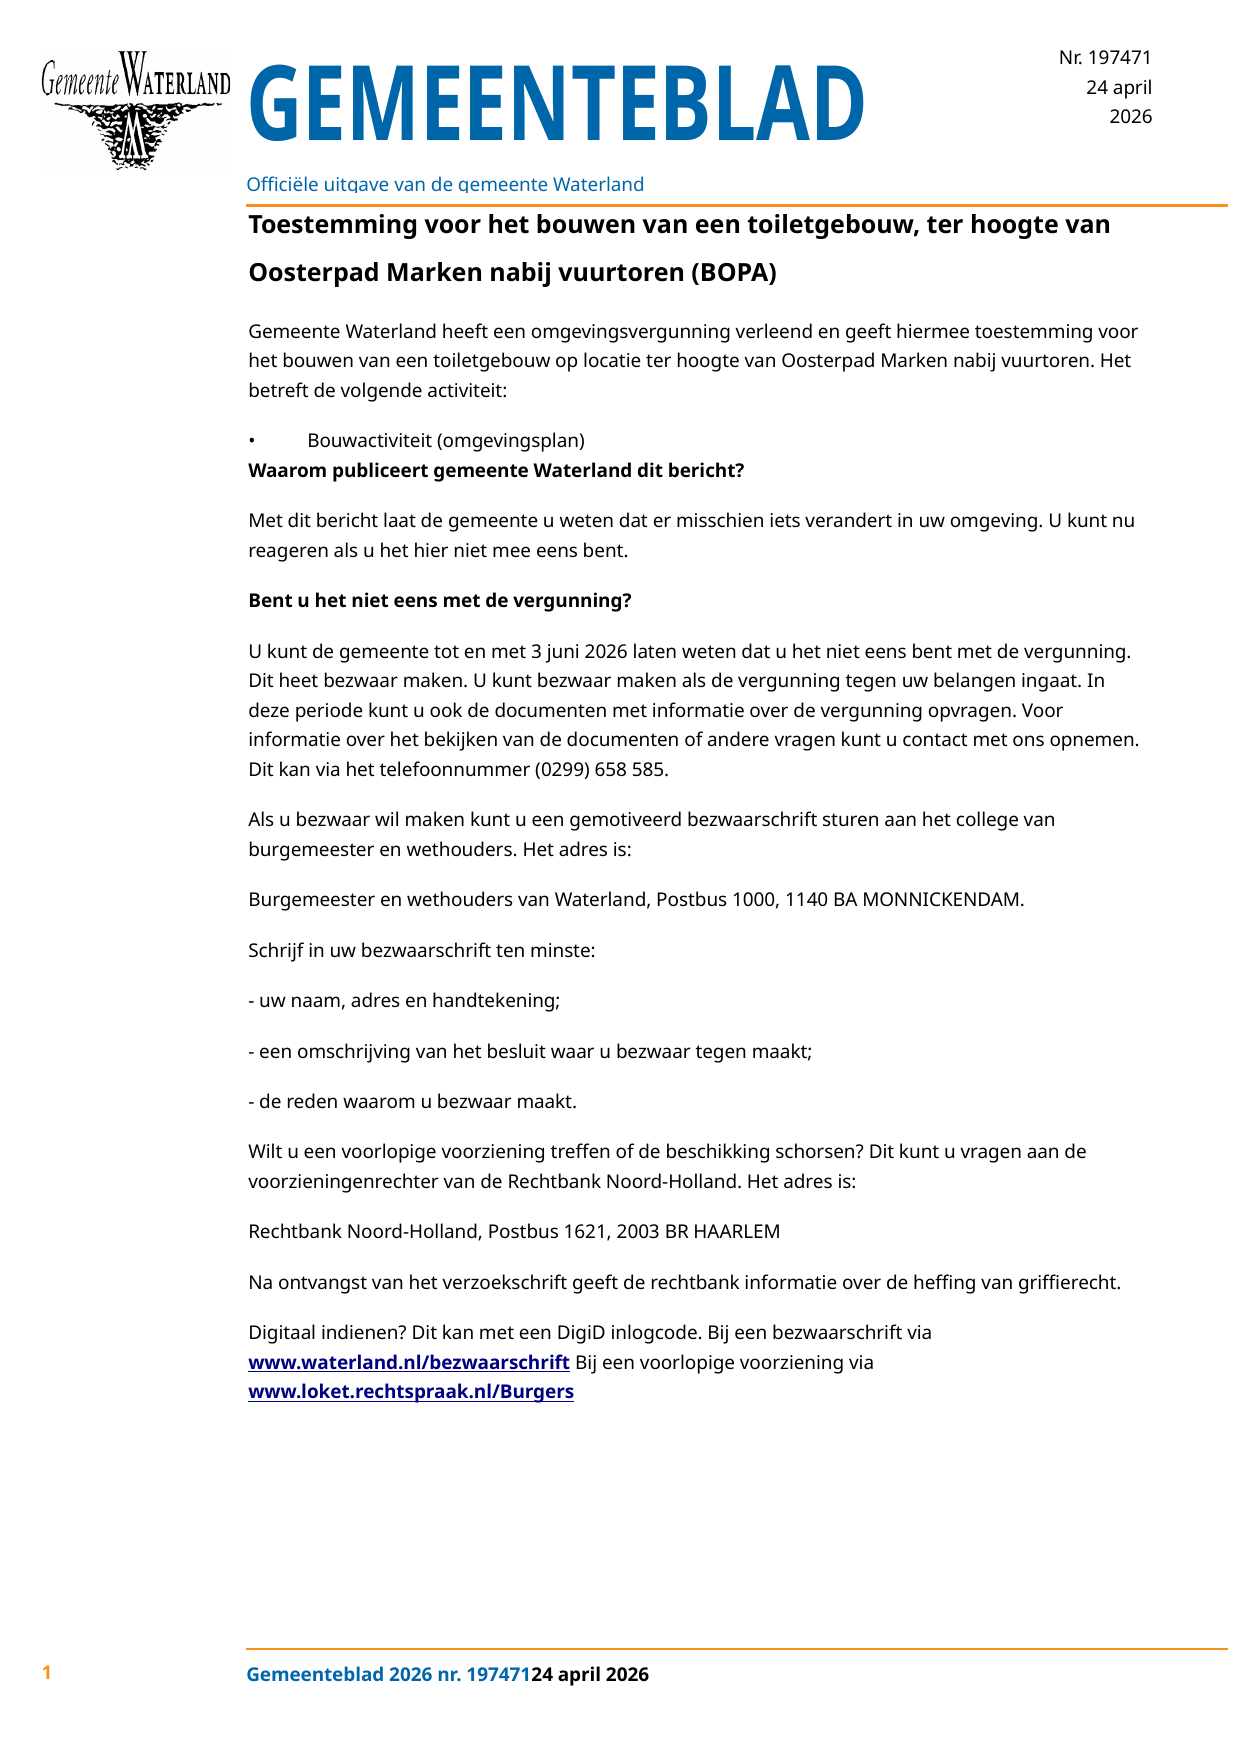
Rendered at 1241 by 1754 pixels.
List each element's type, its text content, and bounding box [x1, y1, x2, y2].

text Rechtbank Noord-Holland, Postbus 1621, 2003 BR HAARLEM [248, 1219, 1152, 1244]
text - een omschrijving van het besluit waar u bezwaar tegen maakt; [248, 1038, 1152, 1064]
text Bent u het niet eens met de vergunning? [248, 587, 1152, 613]
text Als u bezwaar wil maken kunt u een gemotiveerd bezwaarschrift sturen aan het college van burgemeester en wethouders. Het adres is: [248, 807, 1152, 862]
list Bouwactiviteit (omgevingsplan) [248, 427, 1152, 453]
text Met dit bericht laat de gemeente u weten dat er misschien iets verandert in uw omgeving. U kunt nu reageren als u het hier niet mee eens bent. [248, 507, 1152, 563]
text Wilt u een voorlopige voorziening treffen of de beschikking schorsen? Dit kunt u vragen aan de voorzieningenrechter van de Rechtbank Noord-Holland. Het adres is: [248, 1139, 1152, 1194]
text Digitaal indienen? Dit kan met een DigiD inlogcode. Bij een bezwaarschrift via www.waterland.nl/bezwaarschrift Bij een voorlopige voorziening via www.loket.rechtspraak.nl/Burgers [248, 1319, 1152, 1404]
text U kunt de gemeente tot en met 3 juni 2026 laten weten dat u het niet eens bent met de vergunning. Dit heet bezwaar maken. U kunt bezwaar maken als de vergunning tegen uw belangen ingaat. In deze periode kunt u ook de documenten met informatie over de vergunning opvragen. Voor informatie over het bekijken van de documenten of andere vragen kunt u contact met ons opnemen. Dit kan via het telefoonnummer (0299) 658 585. [248, 638, 1152, 782]
text Schrijf in uw bezwaarschrift ten minste: [248, 937, 1152, 963]
text Burgemeester en wethouders van Waterland, Postbus 1000, 1140 BA MONNICKENDAM. [248, 887, 1152, 912]
text - de reden waarom u bezwaar maakt. [248, 1088, 1152, 1114]
text Gemeente Waterland heeft een omgevingsvergunning verleend en geeft hiermee toestemming voor het bouwen van een toiletgebouw op locatie ter hoogte van Oosterpad Marken nabij vuurtoren. Het betreft de volgende activiteit: [248, 318, 1152, 403]
text - uw naam, adres en handtekening; [248, 987, 1152, 1013]
text Waarom publiceert gemeente Waterland dit bericht? [248, 457, 1152, 483]
text Na ontvangst van het verzoekschrift geeft de rechtbank informatie over de heffing van griffierecht. [248, 1269, 1152, 1295]
text Toestemming voor het bouwen van een toiletgebouw, ter hoogte van Oosterpad Marken nabij vuurtoren (BOPA) [248, 207, 1152, 288]
picture [41, 47, 231, 172]
